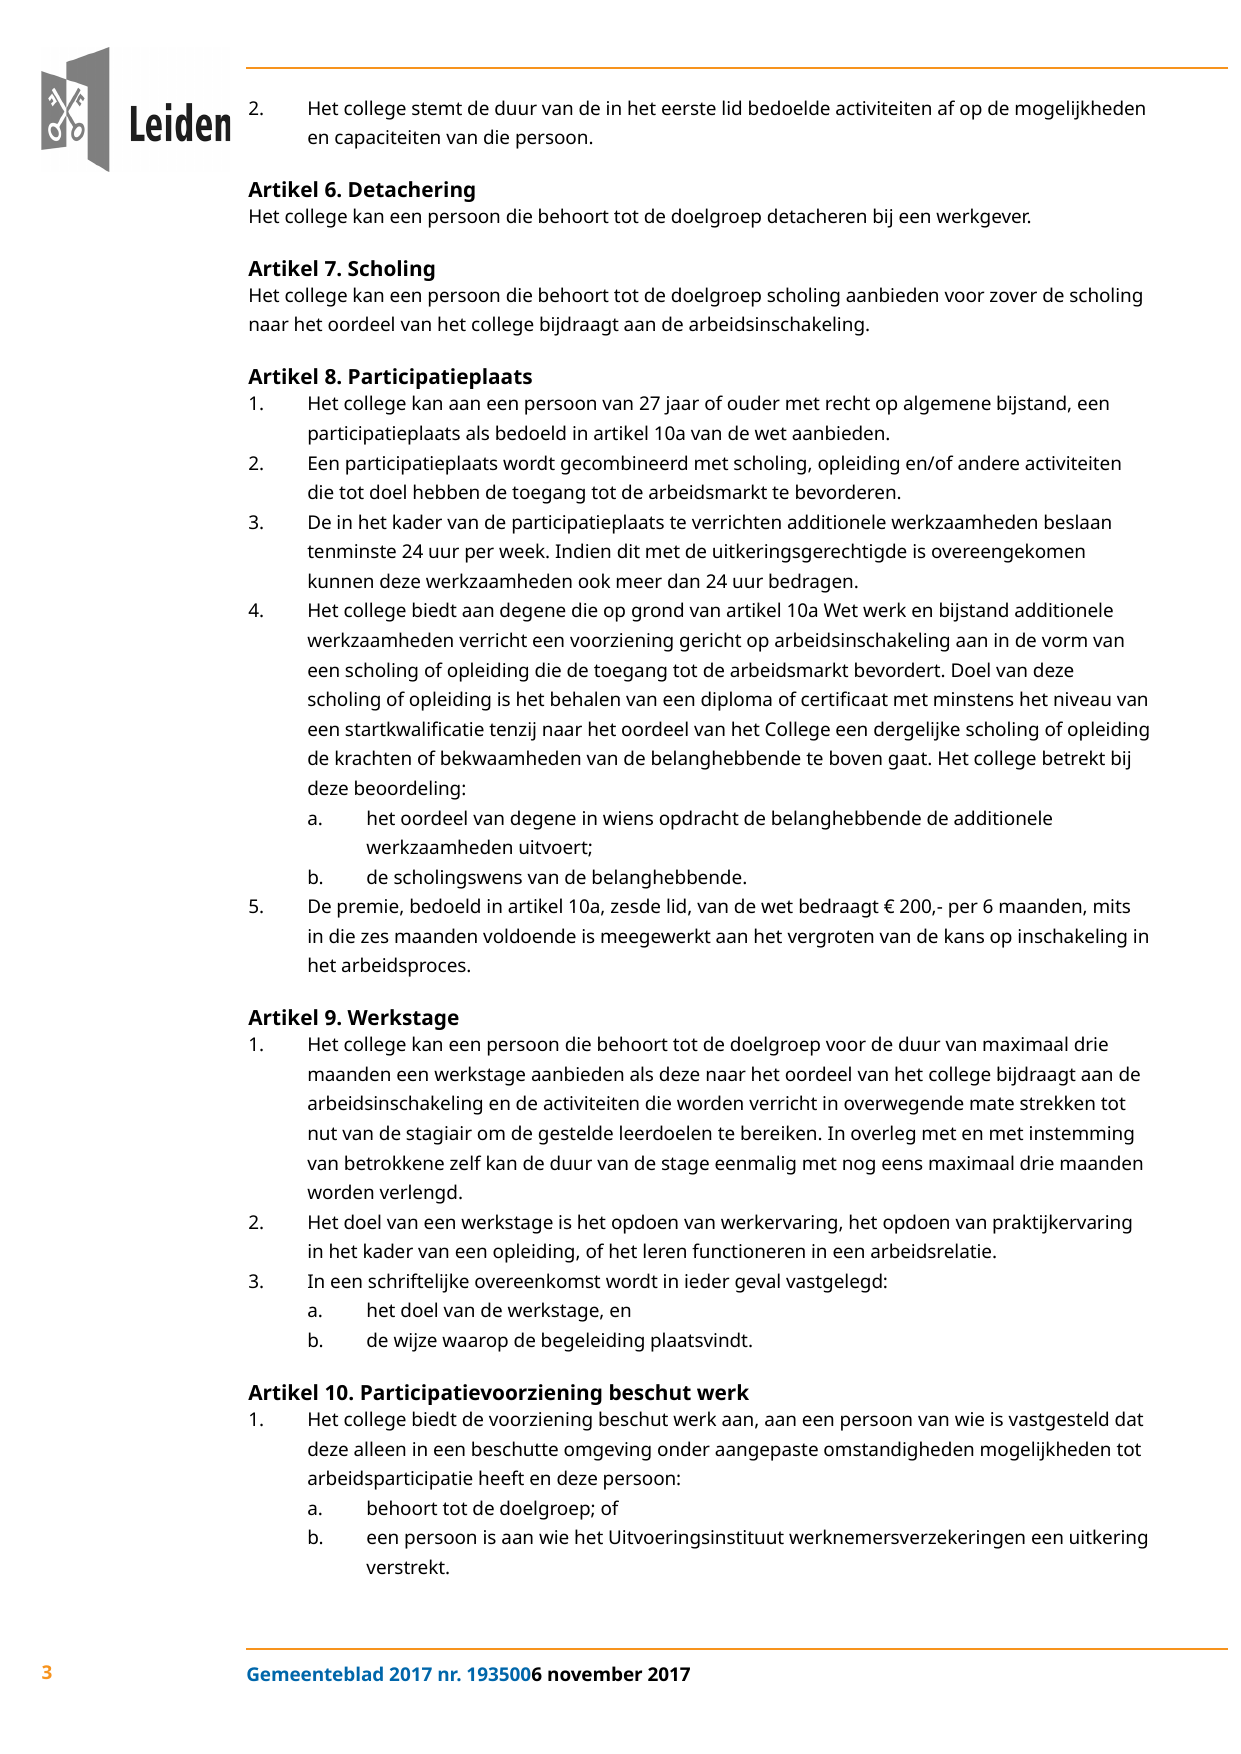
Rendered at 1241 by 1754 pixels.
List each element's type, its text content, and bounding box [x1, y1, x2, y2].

list Het college kan een persoon die behoort tot de doelgroep voor de duur van maximaal drie maanden een werkstage aanbieden als deze naar het oordeel van het college bijdraagt aan de arbeidsinschakeling en de activiteiten die worden verricht in overwegende mate strekken tot nut van de stagiair om de gestelde leerdoelen te bereiken. In overleg met en met instemming van betrokkene zelf kan de duur van de stage eenmalig met nog eens maximaal drie maanden worden verlengd. [248, 1031, 1152, 1205]
text Artikel 8. Participatieplaats [248, 362, 1152, 391]
text Artikel 7. Scholing [248, 254, 1152, 282]
list In een schriftelijke overeenkomst wordt in ieder geval vastgelegd: [248, 1268, 1152, 1294]
list het doel van de werkstage, en [307, 1298, 1152, 1323]
picture [41, 47, 231, 172]
list behoort tot de doelgroep; of [307, 1495, 1152, 1521]
list Het college stemt de duur van de in het eerste lid bedoelde activiteiten af op de mogelijkheden en capaciteiten van die persoon. [248, 95, 1152, 150]
list Het college biedt de voorziening beschut werk aan, aan een persoon van wie is vastgesteld dat deze alleen in een beschutte omgeving onder aangepaste omstandigheden mogelijkheden tot arbeidsparticipatie heeft en deze persoon: [248, 1406, 1152, 1491]
list Het college biedt aan degene die op grond van artikel 10a Wet werk en bijstand additionele werkzaamheden verricht een voorziening gericht op arbeidsinschakeling aan in de vorm van een scholing of opleiding die de toegang tot de arbeidsmarkt bevordert. Doel van deze scholing of opleiding is het behalen van een diploma of certificaat met minstens het niveau van een startkwalificatie tenzij naar het oordeel van het College een dergelijke scholing of opleiding de krachten of bekwaamheden van de belanghebbende te boven gaat. Het college betrekt bij deze beoordeling: [248, 598, 1152, 801]
list de scholingswens van de belanghebbende. [307, 864, 1152, 889]
list De premie, bedoeld in artikel 10a, zesde lid, van de wet bedraagt € 200,- per 6 maanden, mits in die zes maanden voldoende is meegewerkt aan het vergroten van de kans op inschakeling in het arbeidsproces. [248, 893, 1152, 978]
text Het college kan een persoon die behoort tot de doelgroep scholing aanbieden voor zover de scholing naar het oordeel van het college bijdraagt aan de arbeidsinschakeling. [248, 282, 1152, 337]
text Artikel 6. Detachering [248, 175, 1152, 203]
list het oordeel van degene in wiens opdracht de belanghebbende de additionele werkzaamheden uitvoert; [307, 805, 1152, 860]
list de wijze waarop de begeleiding plaatsvindt. [307, 1327, 1152, 1353]
list Een participatieplaats wordt gecombineerd met scholing, opleiding en/of andere activiteiten die tot doel hebben de toegang tot de arbeidsmarkt te bevorderen. [248, 450, 1152, 505]
list Het doel van een werkstage is het opdoen van werkervaring, het opdoen van praktijkervaring in het kader van een opleiding, of het leren functioneren in een arbeidsrelatie. [248, 1209, 1152, 1264]
list een persoon is aan wie het Uitvoeringsinstituut werknemersverzekeringen een uitkering verstrekt. [307, 1524, 1152, 1580]
text Artikel 9. Werkstage [248, 1003, 1152, 1031]
text Het college kan een persoon die behoort tot de doelgroep detacheren bij een werkgever. [248, 203, 1152, 229]
list De in het kader van de participatieplaats te verrichten additionele werkzaamheden beslaan tenminste 24 uur per week. Indien dit met de uitkeringsgerechtigde is overeengekomen kunnen deze werkzaamheden ook meer dan 24 uur bedragen. [248, 509, 1152, 594]
text Artikel 10. Participatievoorziening beschut werk [248, 1378, 1152, 1406]
list Het college kan aan een persoon van 27 jaar of ouder met recht op algemene bijstand, een participatieplaats als bedoeld in artikel 10a van de wet aanbieden. [248, 391, 1152, 446]
